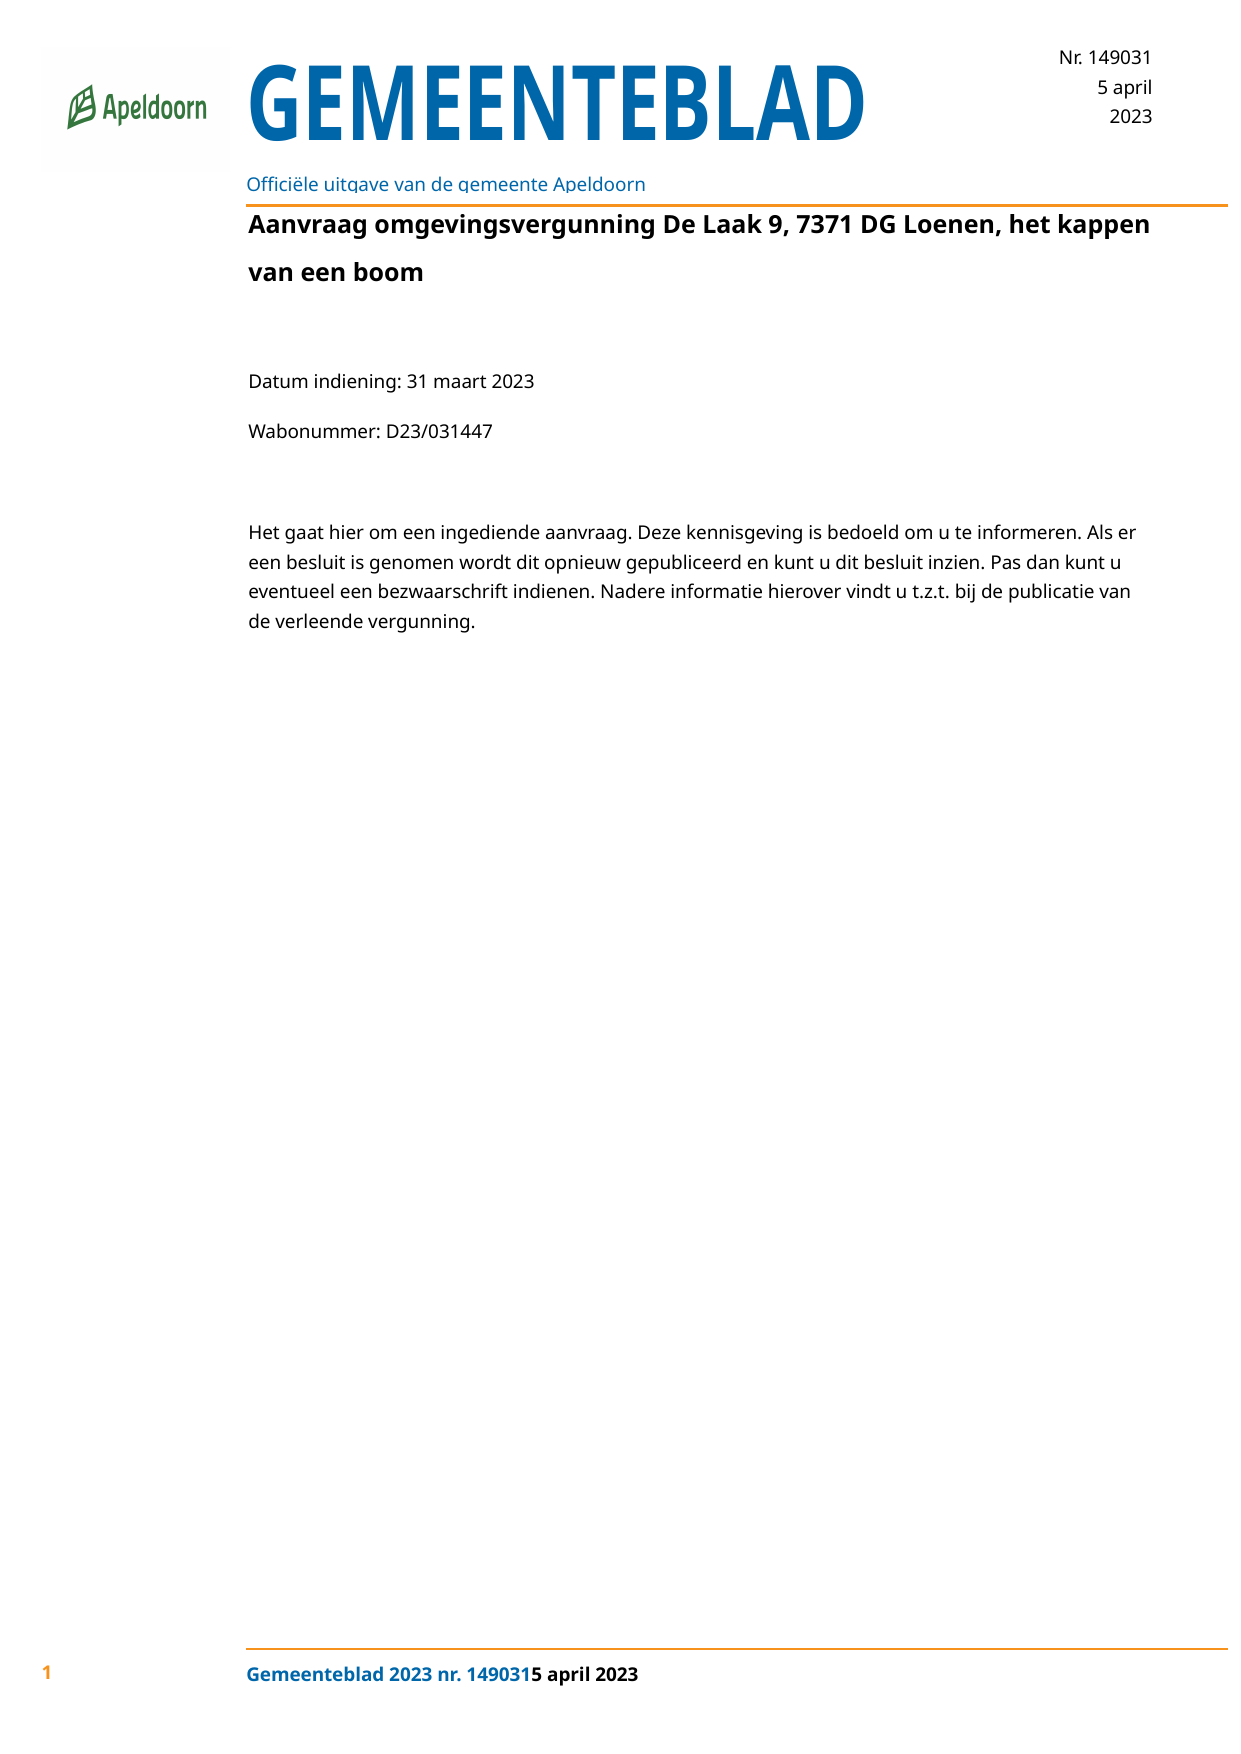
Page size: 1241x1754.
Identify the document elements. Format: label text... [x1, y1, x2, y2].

text Aanvraag omgevingsvergunning De Laak 9, 7371 DG Loenen, het kappen van een boom [248, 207, 1152, 288]
picture [41, 47, 231, 172]
text Het gaat hier om een ingediende aanvraag. Deze kennisgeving is bedoeld om u te informeren. Als er een besluit is genomen wordt dit opnieuw gepubliceerd en kunt u dit besluit inzien. Pas dan kunt u eventueel een bezwaarschrift indienen. Nadere informatie hierover vindt u t.z.t. bij de publicatie van de verleende vergunning. [248, 519, 1152, 634]
text Wabonummer: D23/031447 [248, 419, 1152, 444]
text Datum indiening: 31 maart 2023 [248, 368, 1152, 394]
